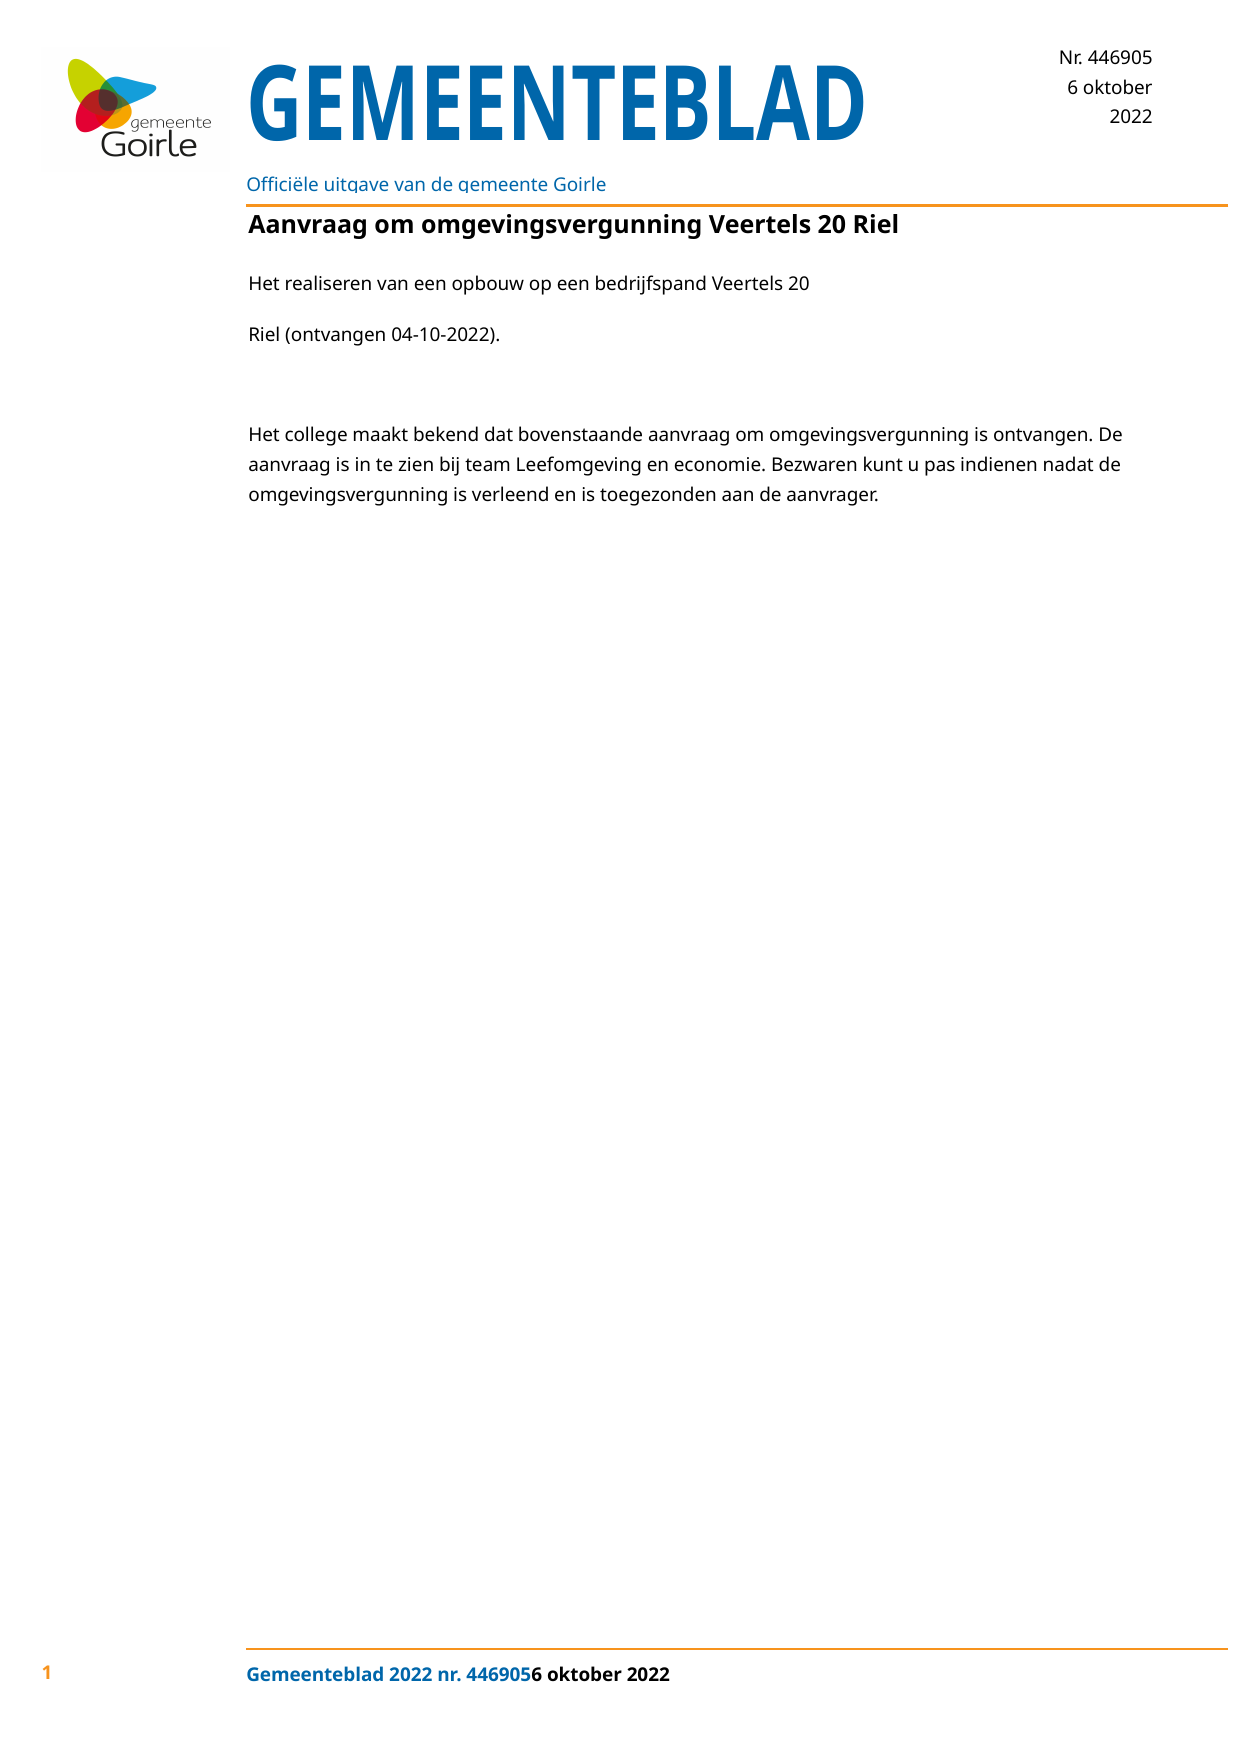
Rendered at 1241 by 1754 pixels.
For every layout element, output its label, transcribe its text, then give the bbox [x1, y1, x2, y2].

picture [41, 47, 231, 172]
text Het college maakt bekend dat bovenstaande aanvraag om omgevingsvergunning is ontvangen. De aanvraag is in te zien bij team Leefomgeving en economie. Bezwaren kunt u pas indienen nadat de omgevingsvergunning is verleend en is toegezonden aan de aanvrager. [248, 422, 1152, 506]
text Riel (ontvangen 04-10-2022). [248, 321, 1152, 346]
text Het realiseren van een opbouw op een bedrijfspand Veertels 20 [248, 270, 1152, 296]
text Aanvraag om omgevingsvergunning Veertels 20 Riel [248, 207, 1152, 241]
